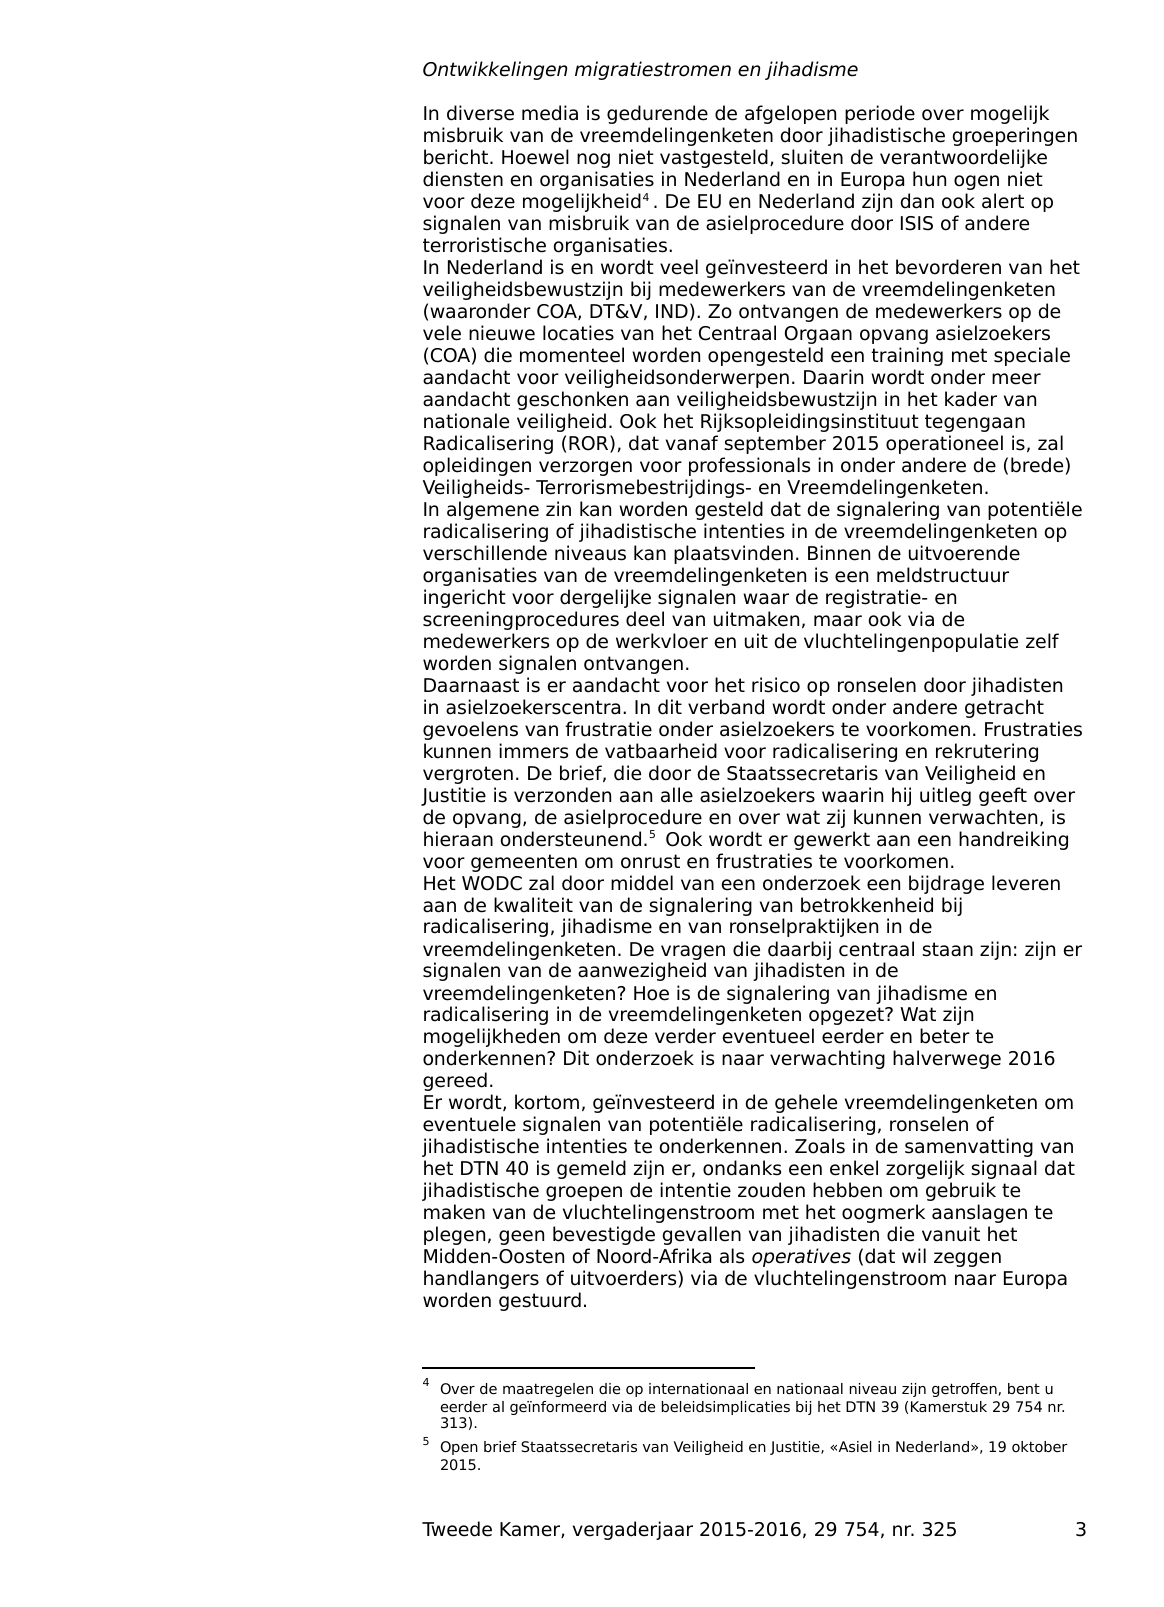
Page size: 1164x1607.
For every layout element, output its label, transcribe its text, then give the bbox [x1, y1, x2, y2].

text In Nederland is en wordt veel geïnvesteerd in het bevorderen van het veiligheidsbewustzijn bij medewerkers van de vreemdelingenketen (waaronder COA, DT&V, IND). Zo ontvangen de medewerkers op de vele nieuwe locaties van het Centraal Orgaan opvang asielzoekers (COA) die momenteel worden opengesteld een training met speciale aandacht voor veiligheidsonderwerpen. Daarin wordt onder meer aandacht geschonken aan veiligheidsbewustzijn in het kader van nationale veiligheid. Ook het Rijksopleidingsinstituut tegengaan Radicalisering (ROR), dat vanaf september 2015 operationeel is, zal opleidingen verzorgen voor professionals in onder andere de (brede) Veiligheids- Terrorismebestrijdings- en Vreemdelingenketen. [422, 257, 1087, 499]
subtitle Ontwikkelingen migratiestromen en jihadisme [422, 59, 1087, 81]
text In diverse media is gedurende de afgelopen periode over mogelijk misbruik van de vreemdelingenketen door jihadistische groeperingen bericht. Hoewel nog niet vastgesteld, sluiten de verantwoordelijke diensten en organisaties in Nederland en in Europa hun ogen niet voor deze mogelijkheid. De EU en Nederland zijn dan ook alert op signalen van misbruik van de asielprocedure door ISIS of andere terroristische organisaties. [422, 103, 1087, 257]
text Het WODC zal door middel van een onderzoek een bijdrage leveren aan de kwaliteit van de signalering van betrokkenheid bij radicalisering, jihadisme en van ronselpraktijken in de vreemdelingenketen. De vragen die daarbij centraal staan zijn: zijn er signalen van de aanwezigheid van jihadisten in de vreemdelingenketen? Hoe is de signalering van jihadisme en radicalisering in de vreemdelingenketen opgezet? Wat zijn mogelijkheden om deze verder eventueel eerder en beter te onderkennen? Dit onderzoek is naar verwachting halverwege 2016 gereed. [422, 872, 1087, 1092]
text In algemene zin kan worden gesteld dat de signalering van potentiële radicalisering of jihadistische intenties in de vreemdelingenketen op verschillende niveaus kan plaatsvinden. Binnen de uitvoerende organisaties van de vreemdelingenketen is een meldstructuur ingericht voor dergelijke signalen waar de registratie- en screeningprocedures deel van uitmaken, maar ook via de medewerkers op de werkvloer en uit de vluchtelingenpopulatie zelf worden signalen ontvangen. [422, 499, 1087, 675]
text Over de maatregelen die op internationaal en nationaal niveau zijn getroffen, bent u eerder al geïnformeerd via de beleidsimplicaties bij het DTN 39 (Kamerstuk 29 754 nr. 313). [422, 1377, 1087, 1432]
text Open brief Staatssecretaris van Veiligheid en Justitie, «Asiel in Nederland», 19 oktober 2015. [422, 1435, 1087, 1474]
text Daarnaast is er aandacht voor het risico op ronselen door jihadisten in asielzoekerscentra. In dit verband wordt onder andere getracht gevoelens van frustratie onder asielzoekers te voorkomen. Frustraties kunnen immers de vatbaarheid voor radicalisering en rekrutering vergroten. De brief, die door de Staatssecretaris van Veiligheid en Justitie is verzonden aan alle asielzoekers waarin hij uitleg geeft over de opvang, de asielprocedure en over wat zij kunnen verwachten, is hieraan ondersteunend. Ook wordt er gewerkt aan een handreiking voor gemeenten om onrust en frustraties te voorkomen. [422, 675, 1087, 872]
text Er wordt, kortom, geïnvesteerd in de gehele vreemdelingenketen om eventuele signalen van potentiële radicalisering, ronselen of jihadistische intenties te onderkennen. Zoals in de samenvatting van het DTN 40 is gemeld zijn er, ondanks een enkel zorgelijk signaal dat jihadistische groepen de intentie zouden hebben om gebruik te maken van de vluchtelingenstroom met het oogmerk aanslagen te plegen, geen bevestigde gevallen van jihadisten die vanuit het Midden-Oosten of Noord-Afrika als operatives (dat wil zeggen handlangers of uitvoerders) via de vluchtelingenstroom naar Europa worden gestuurd. [422, 1092, 1087, 1312]
